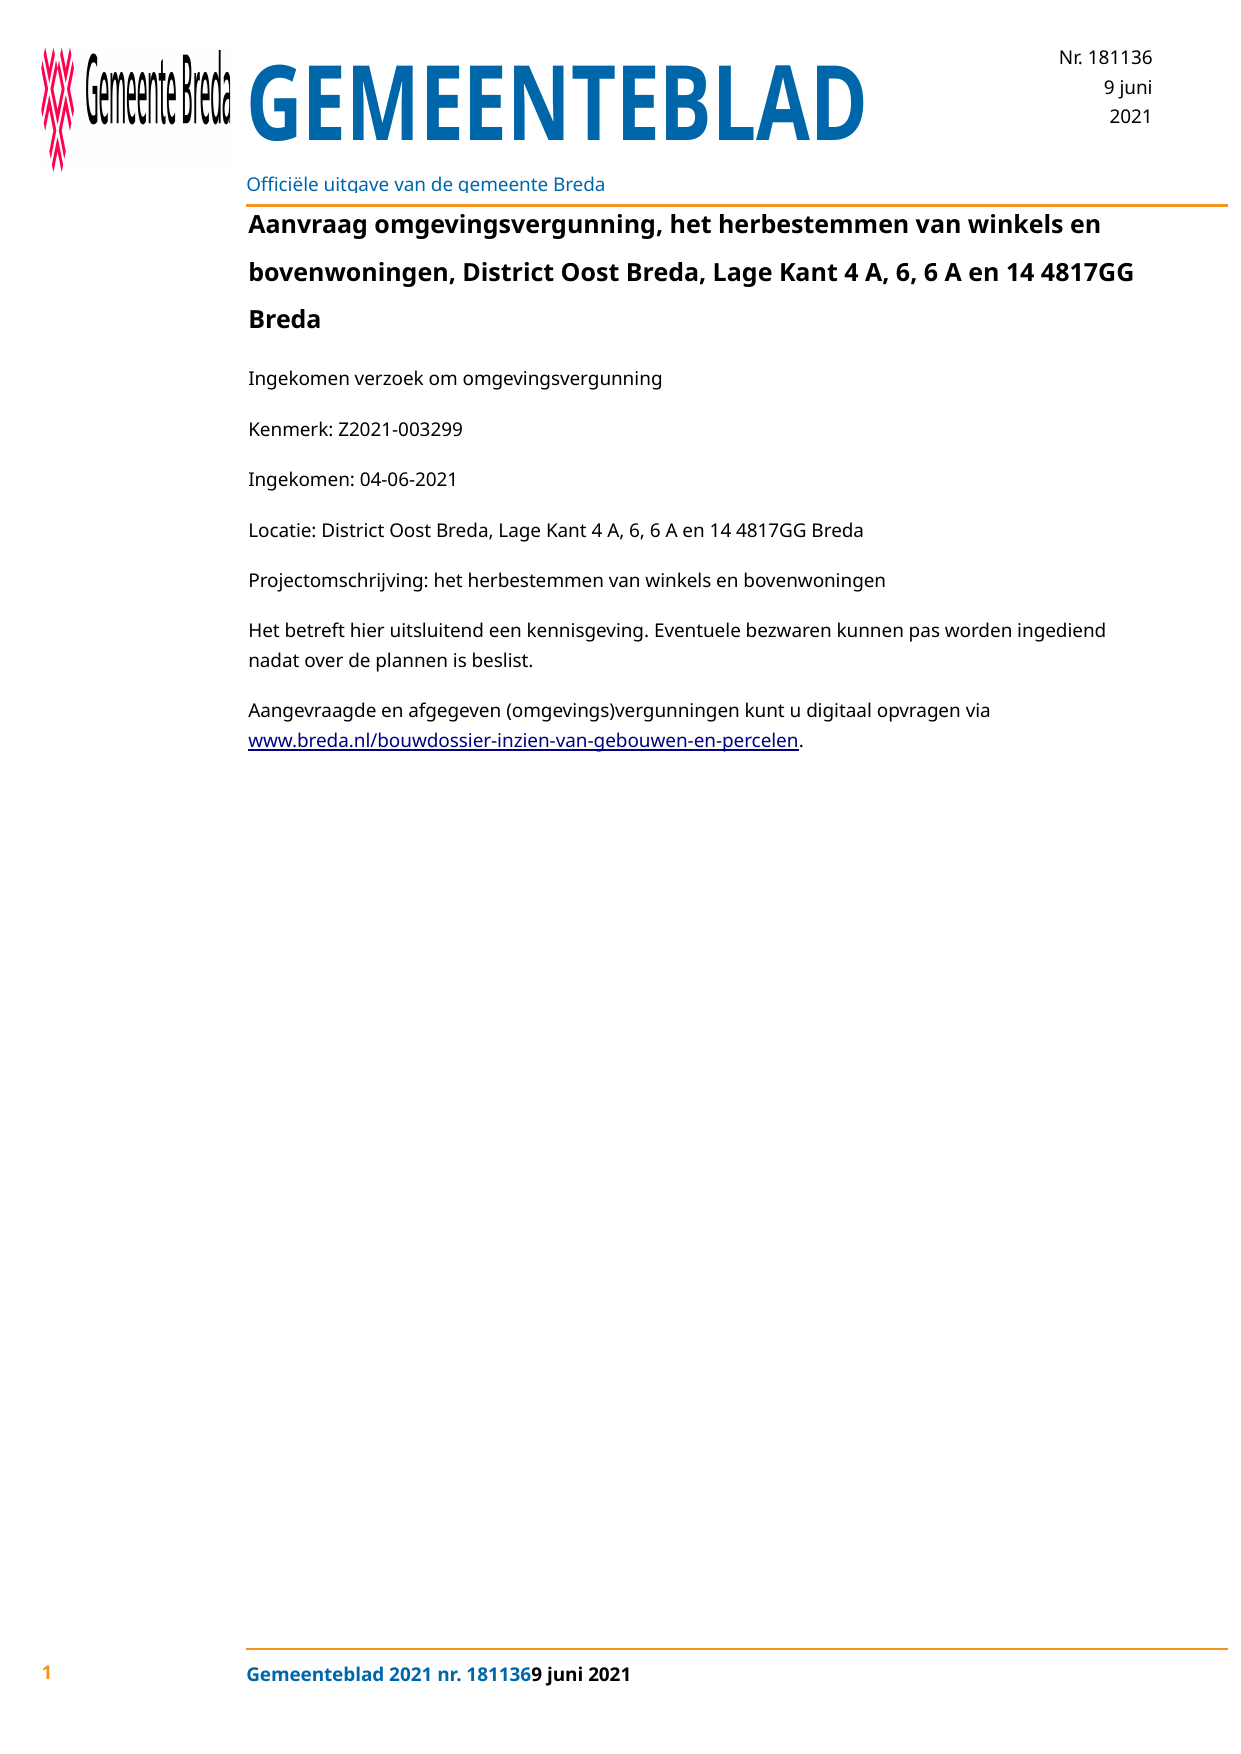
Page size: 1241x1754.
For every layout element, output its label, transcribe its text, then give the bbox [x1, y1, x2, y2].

picture [41, 47, 231, 172]
text Aangevraagde en afgegeven (omgevings)vergunningen kunt u digitaal opvragen via www.breda.nl/bouwdossier-inzien-van-gebouwen-en-percelen. [248, 698, 1152, 753]
text Aanvraag omgevingsvergunning, het herbestemmen van winkels en bovenwoningen, District Oost Breda, Lage Kant 4 A, 6, 6 A en 14 4817GG Breda [248, 207, 1152, 336]
text Locatie: District Oost Breda, Lage Kant 4 A, 6, 6 A en 14 4817GG Breda [248, 517, 1152, 542]
text Projectomschrijving: het herbestemmen van winkels en bovenwoningen [248, 567, 1152, 593]
text Het betreft hier uitsluitend een kennisgeving. Eventuele bezwaren kunnen pas worden ingediend nadat over de plannen is beslist. [248, 618, 1152, 673]
text Ingekomen verzoek om omgevingsvergunning [248, 366, 1152, 391]
text Kenmerk: Z2021-003299 [248, 416, 1152, 442]
text Ingekomen: 04-06-2021 [248, 466, 1152, 492]
